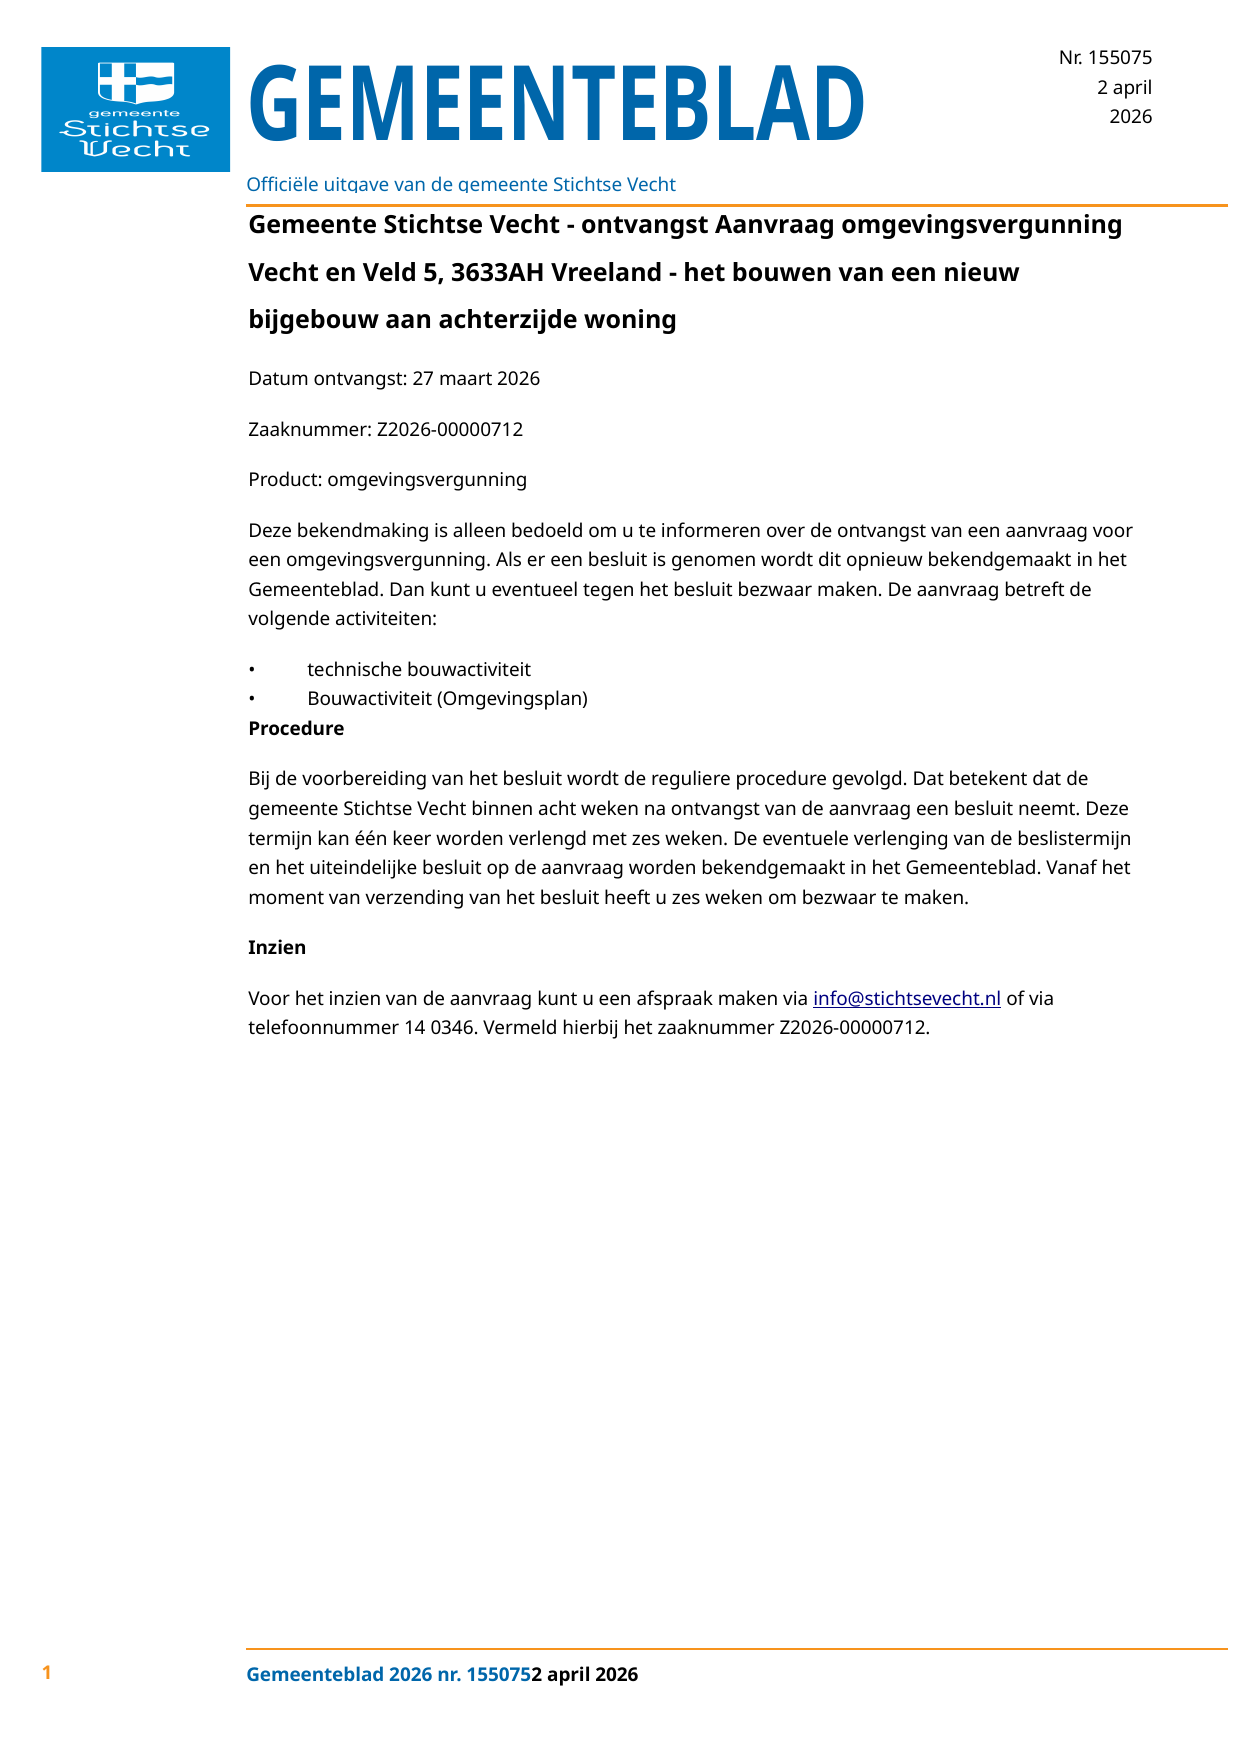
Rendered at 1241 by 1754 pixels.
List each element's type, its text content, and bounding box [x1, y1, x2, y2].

text Product: omgevingsvergunning [248, 466, 1152, 492]
text Bij de voorbereiding van het besluit wordt de reguliere procedure gevolgd. Dat betekent dat de gemeente Stichtse Vecht binnen acht weken na ontvangst van de aanvraag een besluit neemt. Deze termijn kan één keer worden verlengd met zes weken. De eventuele verlenging van de beslistermijn en het uiteindelijke besluit op de aanvraag worden bekendgemaakt in het Gemeenteblad. Vanaf het moment van verzending van het besluit heeft u zes weken om bezwaar te maken. [248, 766, 1152, 909]
text Inzien [248, 934, 1152, 960]
text Deze bekendmaking is alleen bedoeld om u te informeren over de ontvangst van een aanvraag voor een omgevingsvergunning. Als er een besluit is genomen wordt dit opnieuw bekendgemaakt in het Gemeenteblad. Dan kunt u eventueel tegen het besluit bezwaar maken. De aanvraag betreft de volgende activiteiten: [248, 517, 1152, 631]
text Zaaknummer: Z2026-00000712 [248, 416, 1152, 442]
picture [99, 63, 135, 101]
text Procedure [248, 715, 1152, 741]
list technische bouwactiviteit [248, 656, 1152, 682]
text Gemeente Stichtse Vecht - ontvangst Aanvraag omgevingsvergunning Vecht en Veld 5, 3633AH Vreeland - het bouwen van een nieuw bijgebouw aan achterzijde woning [248, 207, 1152, 336]
text Datum ontvangst: 27 maart 2026 [248, 366, 1152, 391]
text Voor het inzien van de aanvraag kunt u een afspraak maken via info@stichtsevecht.nl of via telefoonnummer 14 0346. Vermeld hierbij het zaaknummer Z2026-00000712. [248, 985, 1152, 1040]
list Bouwactiviteit (Omgevingsplan) [248, 686, 1152, 711]
picture [137, 63, 174, 103]
